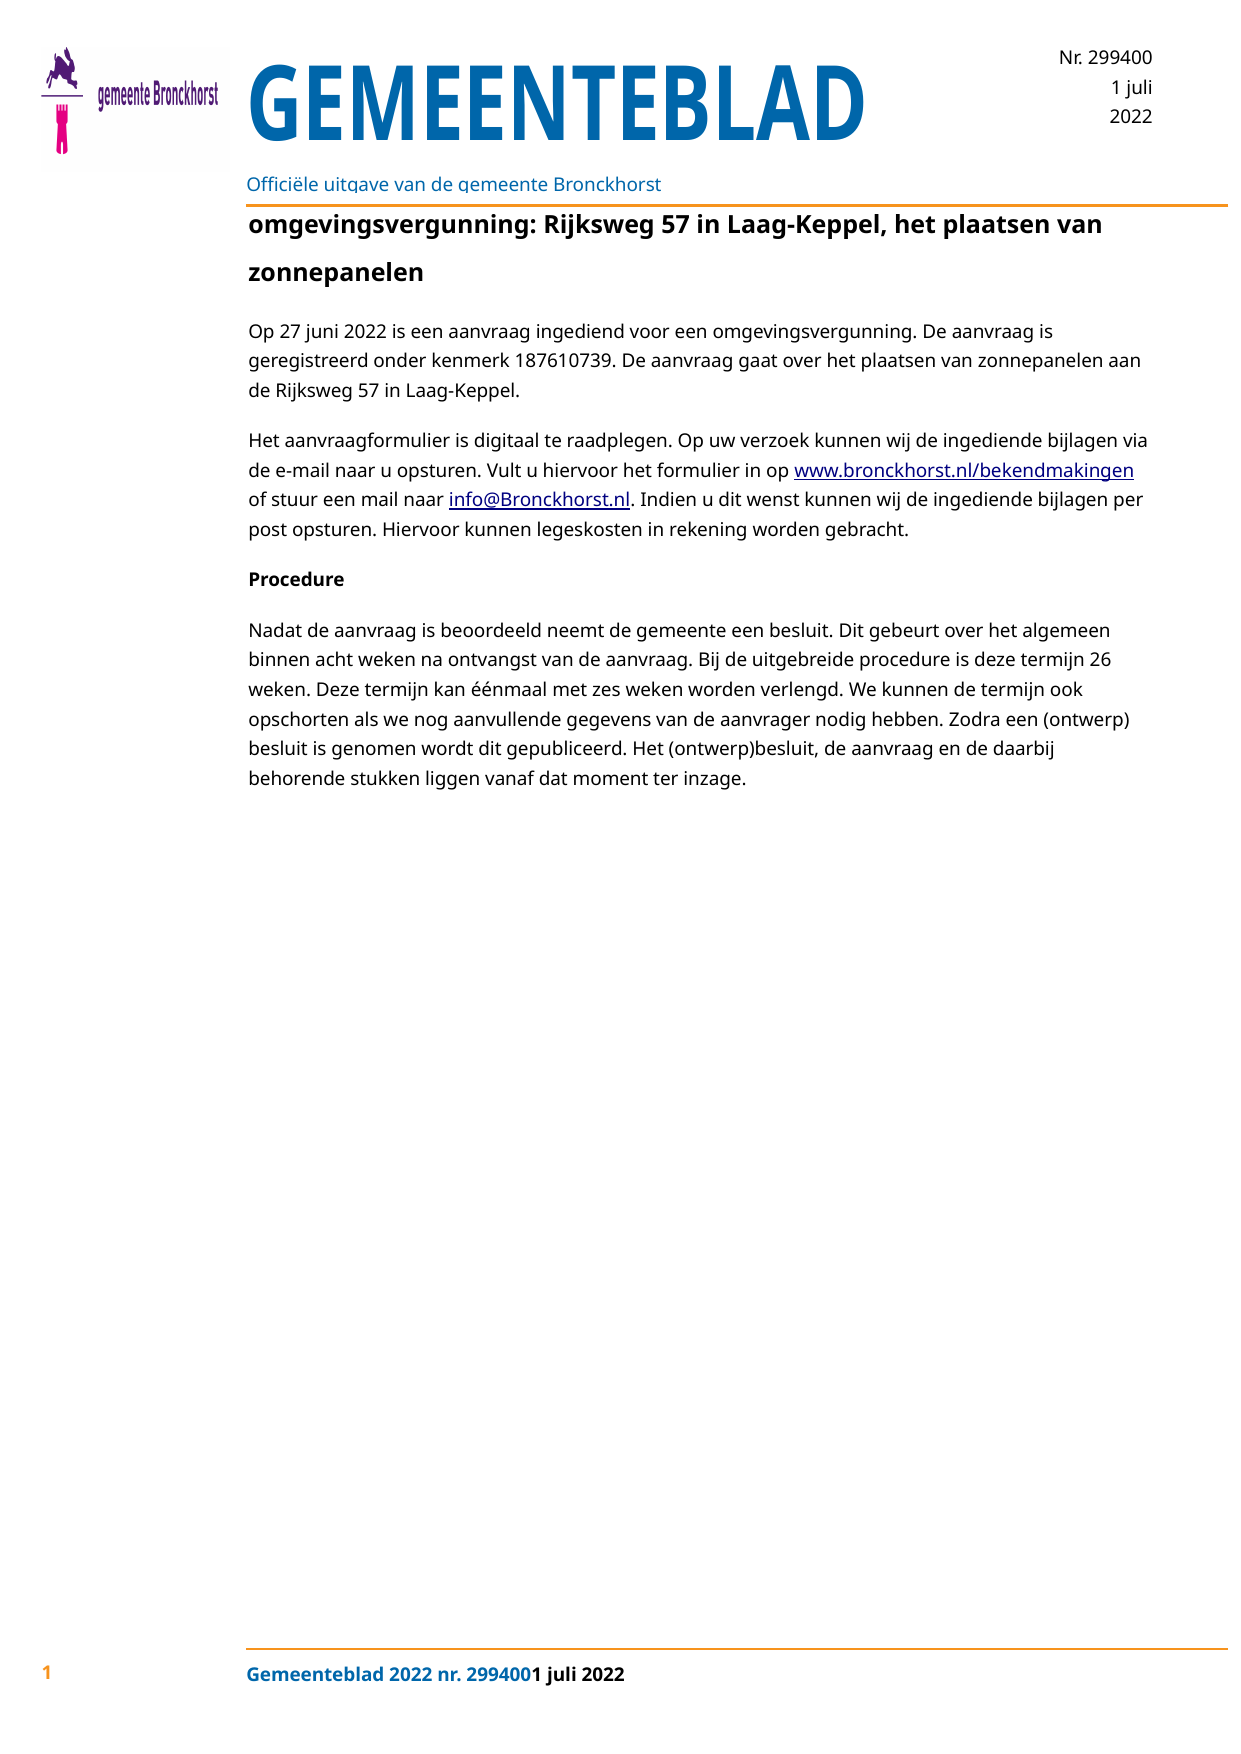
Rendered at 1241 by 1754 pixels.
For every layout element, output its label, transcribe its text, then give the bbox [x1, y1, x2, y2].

picture [41, 47, 231, 172]
text Het aanvraagformulier is digitaal te raadplegen. Op uw verzoek kunnen wij de ingediende bijlagen via de e-mail naar u opsturen. Vult u hiervoor het formulier in op www.bronckhorst.nl/bekendmakingen of stuur een mail naar info@Bronckhorst.nl. Indien u dit wenst kunnen wij de ingediende bijlagen per post opsturen. Hiervoor kunnen legeskosten in rekening worden gebracht. [248, 427, 1152, 542]
text omgevingsvergunning: Rijksweg 57 in Laag-Keppel, het plaatsen van zonnepanelen [248, 207, 1152, 288]
text Nadat de aanvraag is beoordeeld neemt de gemeente een besluit. Dit gebeurt over het algemeen binnen acht weken na ontvangst van de aanvraag. Bij de uitgebreide procedure is deze termijn 26 weken. Deze termijn kan éénmaal met zes weken worden verlengd. We kunnen de termijn ook opschorten als we nog aanvullende gegevens van de aanvrager nodig hebben. Zodra een (ontwerp) besluit is genomen wordt dit gepubliceerd. Het (ontwerp)besluit, de aanvraag en de daarbij behorende stukken liggen vanaf dat moment ter inzage. [248, 617, 1152, 791]
text Op 27 juni 2022 is een aanvraag ingediend voor een omgevingsvergunning. De aanvraag is geregistreerd onder kenmerk 187610739. De aanvraag gaat over het plaatsen van zonnepanelen aan de Rijksweg 57 in Laag-Keppel. [248, 318, 1152, 403]
text Procedure [248, 567, 1152, 592]
